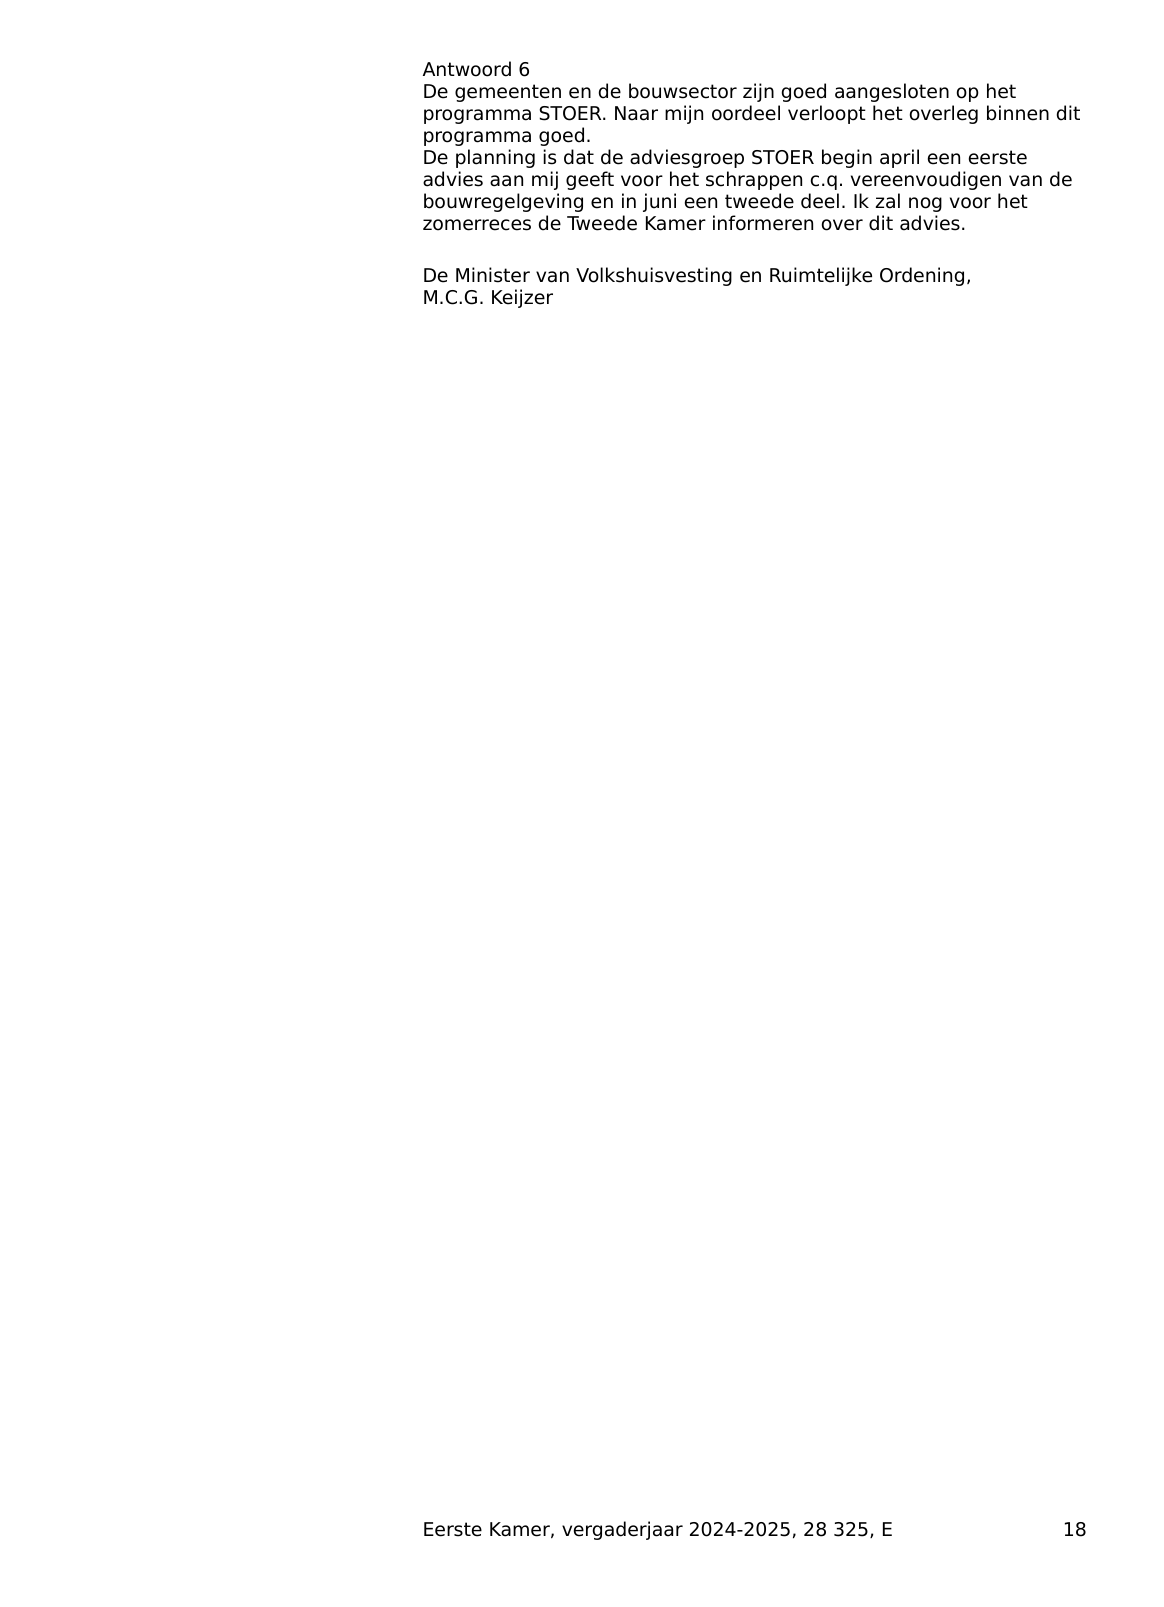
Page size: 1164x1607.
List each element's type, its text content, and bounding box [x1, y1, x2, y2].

text De gemeenten en de bouwsector zijn goed aangesloten op het programma STOER. Naar mijn oordeel verloopt het overleg binnen dit programma goed. [422, 81, 1087, 147]
text Antwoord 6 [422, 59, 1087, 81]
text De Minister van Volkshuisvesting en Ruimtelijke Ordening, M.C.G. Keijzer [422, 265, 1087, 309]
text De planning is dat de adviesgroep STOER begin april een eerste advies aan mij geeft voor het schrappen c.q. vereenvoudigen van de bouwregelgeving en in juni een tweede deel. Ik zal nog voor het zomerreces de Tweede Kamer informeren over dit advies. [422, 147, 1087, 235]
